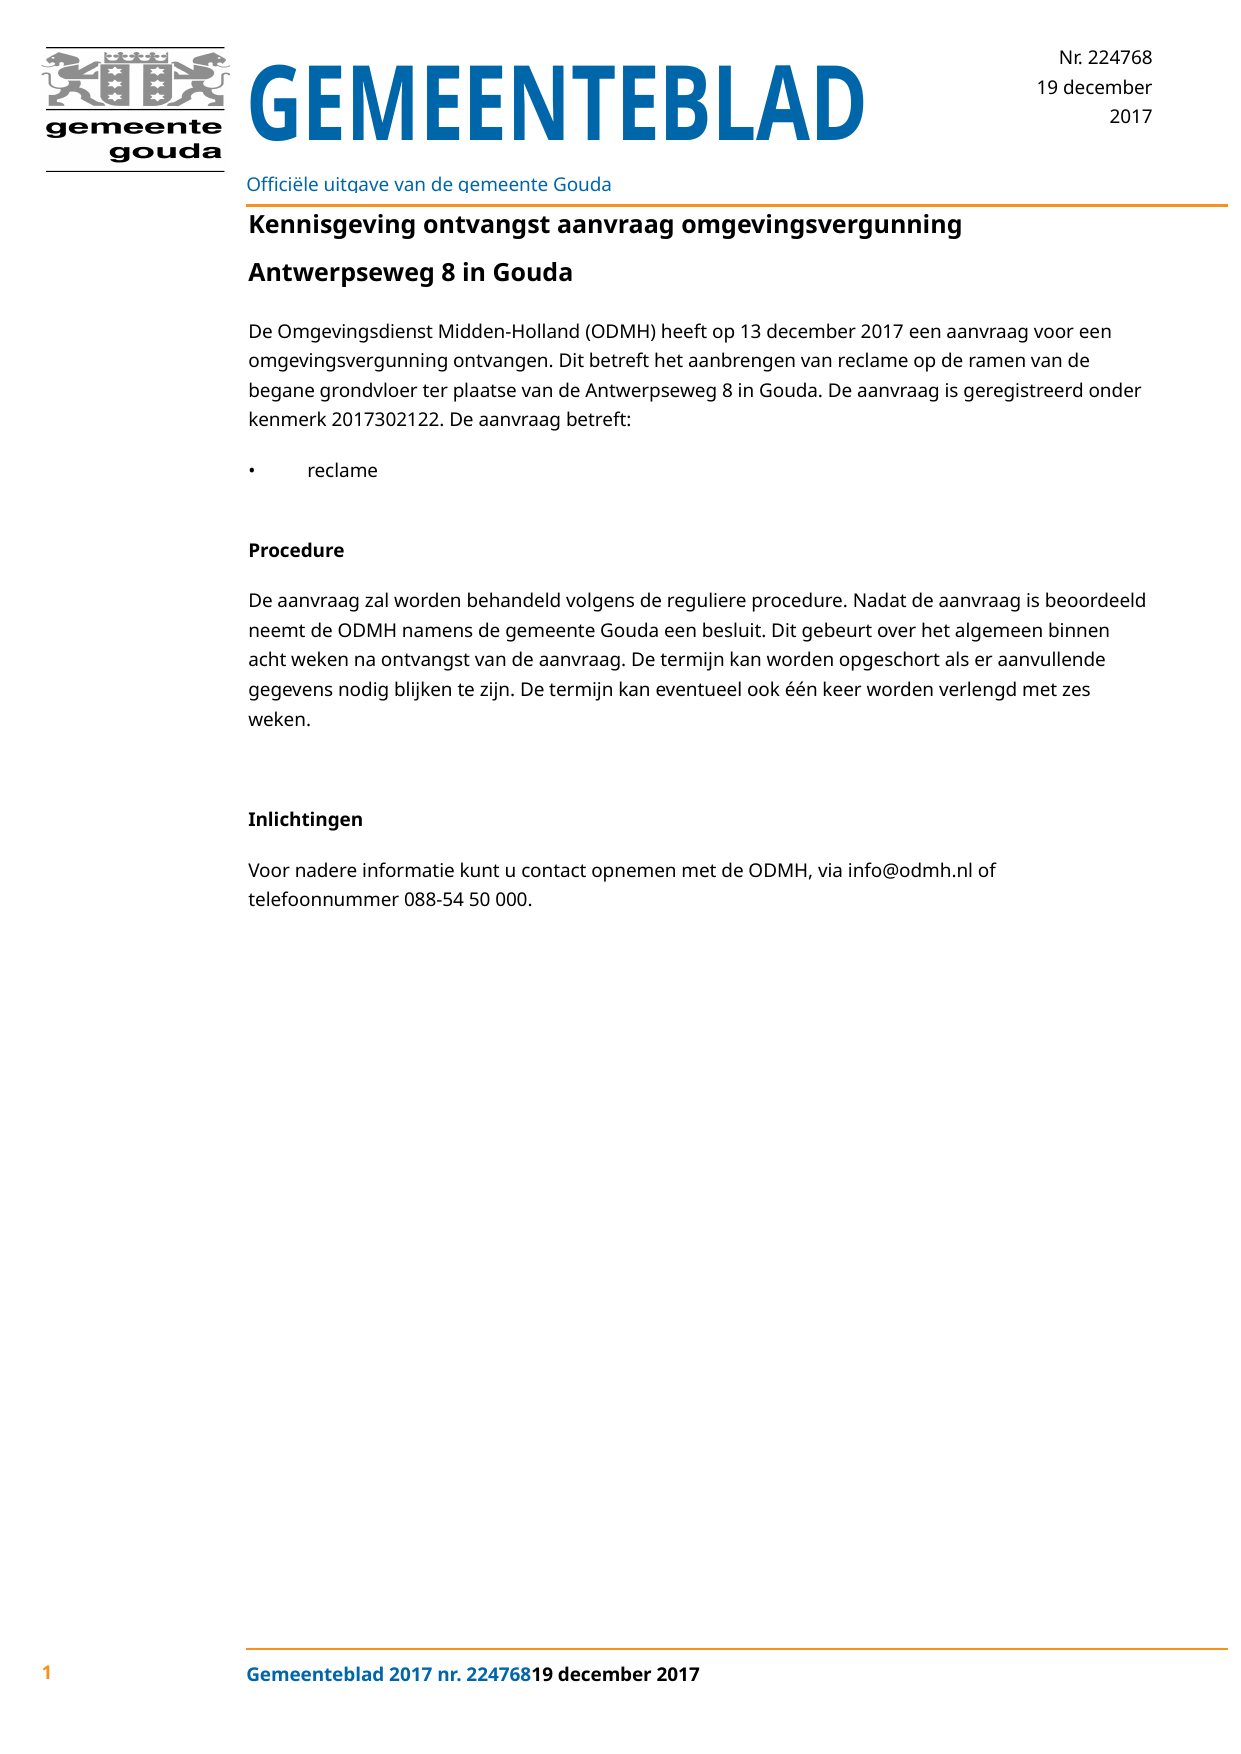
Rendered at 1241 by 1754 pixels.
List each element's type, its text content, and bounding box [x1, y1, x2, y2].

list reclame [248, 457, 1152, 483]
text Kennisgeving ontvangst aanvraag omgevingsvergunning Antwerpseweg 8 in Gouda [248, 207, 1152, 288]
text Procedure [248, 537, 1152, 563]
picture [41, 47, 231, 172]
text De Omgevingsdienst Midden-Holland (ODMH) heeft op 13 december 2017 een aanvraag voor een omgevingsvergunning ontvangen. Dit betreft het aanbrengen van reclame op de ramen van de begane grondvloer ter plaatse van de Antwerpseweg 8 in Gouda. De aanvraag is geregistreerd onder kenmerk 2017302122. De aanvraag betreft: [248, 318, 1152, 432]
text Voor nadere informatie kunt u contact opnemen met de ODMH, via info@odmh.nl of telefoonnummer 088-54 50 000. [248, 857, 1152, 912]
text Inlichtingen [248, 807, 1152, 832]
text De aanvraag zal worden behandeld volgens de reguliere procedure. Nadat de aanvraag is beoordeeld neemt de ODMH namens de gemeente Gouda een besluit. Dit gebeurt over het algemeen binnen acht weken na ontvangst van de aanvraag. De termijn kan worden opgeschort als er aanvullende gegevens nodig blijken te zijn. De termijn kan eventueel ook één keer worden verlengd met zes weken. [248, 587, 1152, 732]
